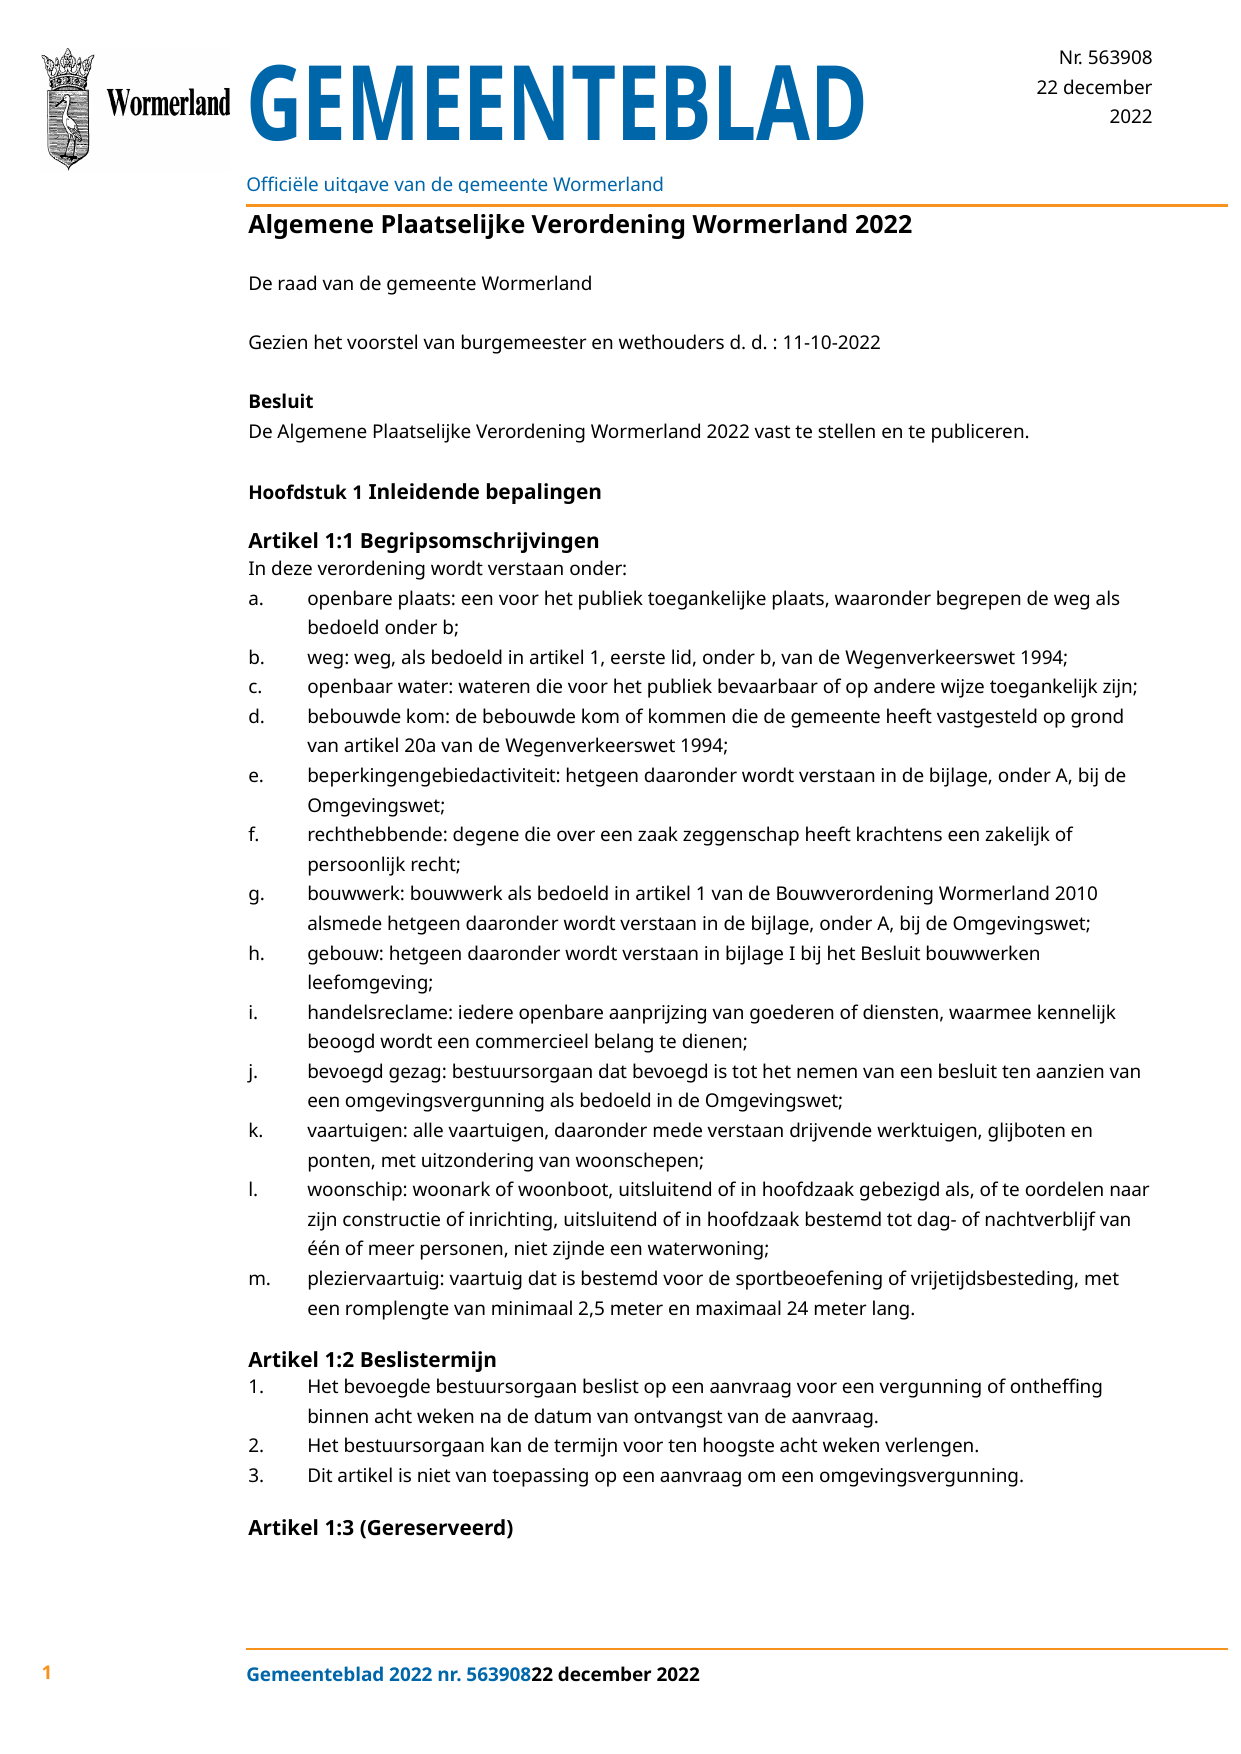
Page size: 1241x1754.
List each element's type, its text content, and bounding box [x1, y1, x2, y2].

list openbare plaats: een voor het publiek toegankelijke plaats, waaronder begrepen de weg als bedoeld onder b; [248, 585, 1152, 640]
list Het bevoegde bestuursorgaan beslist op een aanvraag voor een vergunning of ontheffing binnen acht weken na de datum van ontvangst van de aanvraag. [248, 1373, 1152, 1429]
text Besluit [248, 389, 1152, 414]
text Algemene Plaatselijke Verordening Wormerland 2022 [248, 207, 1152, 241]
text Artikel 1:2 Beslistermijn [248, 1345, 1152, 1373]
list bevoegd gezag: bestuursorgaan dat bevoegd is tot het nemen van een besluit ten aanzien van een omgevingsvergunning als bedoeld in de Omgevingswet; [248, 1058, 1152, 1113]
list bebouwde kom: de bebouwde kom of kommen die de gemeente heeft vastgesteld op grond van artikel 20a van de Wegenverkeerswet 1994; [248, 703, 1152, 758]
text De raad van de gemeente Wormerland [248, 270, 1152, 296]
list Dit artikel is niet van toepassing op een aanvraag om een omgevingsvergunning. [248, 1462, 1152, 1488]
list Het bestuursorgaan kan de termijn voor ten hoogste acht weken verlengen. [248, 1433, 1152, 1458]
list gebouw: hetgeen daaronder wordt verstaan in bijlage I bij het Besluit bouwwerken leefomgeving; [248, 940, 1152, 995]
picture [41, 47, 231, 172]
text Hoofdstuk 1 Inleidende bepalingen [248, 477, 1152, 506]
text In deze verordening wordt verstaan onder: [248, 555, 1152, 581]
text De Algemene Plaatselijke Verordening Wormerland 2022 vast te stellen en te publiceren. [248, 418, 1152, 444]
text Artikel 1:1 Begripsomschrijvingen [248, 527, 1152, 555]
list bouwwerk: bouwwerk als bedoeld in artikel 1 van de Bouwverordening Wormerland 2010 alsmede hetgeen daaronder wordt verstaan in de bijlage, onder A, bij de Omgevingswet; [248, 881, 1152, 936]
list openbaar water: wateren die voor het publiek bevaarbaar of op andere wijze toegankelijk zijn; [248, 673, 1152, 699]
text Gezien het voorstel van burgemeester en wethouders d. d. : 11-10-2022 [248, 329, 1152, 355]
list vaartuigen: alle vaartuigen, daaronder mede verstaan drijvende werktuigen, glijboten en ponten, met uitzondering van woonschepen; [248, 1117, 1152, 1172]
list woonschip: woonark of woonboot, uitsluitend of in hoofdzaak gebezigd als, of te oordelen naar zijn constructie of inrichting, uitsluitend of in hoofdzaak bestemd tot dag- of nachtverblijf van één of meer personen, niet zijnde een waterwoning; [248, 1176, 1152, 1261]
list beperkingengebiedactiviteit: hetgeen daaronder wordt verstaan in de bijlage, onder A, bij de Omgevingswet; [248, 762, 1152, 817]
list rechthebbende: degene die over een zaak zeggenschap heeft krachtens een zakelijk of persoonlijk recht; [248, 821, 1152, 877]
list handelsreclame: iedere openbare aanprijzing van goederen of diensten, waarmee kennelijk beoogd wordt een commercieel belang te dienen; [248, 999, 1152, 1054]
list weg: weg, als bedoeld in artikel 1, eerste lid, onder b, van de Wegenverkeerswet 1994; [248, 644, 1152, 669]
text Artikel 1:3 (Gereserveerd) [248, 1513, 1152, 1541]
list pleziervaartuig: vaartuig dat is bestemd voor de sportbeoefening of vrijetijdsbesteding, met een romplengte van minimaal 2,5 meter en maximaal 24 meter lang. [248, 1265, 1152, 1320]
